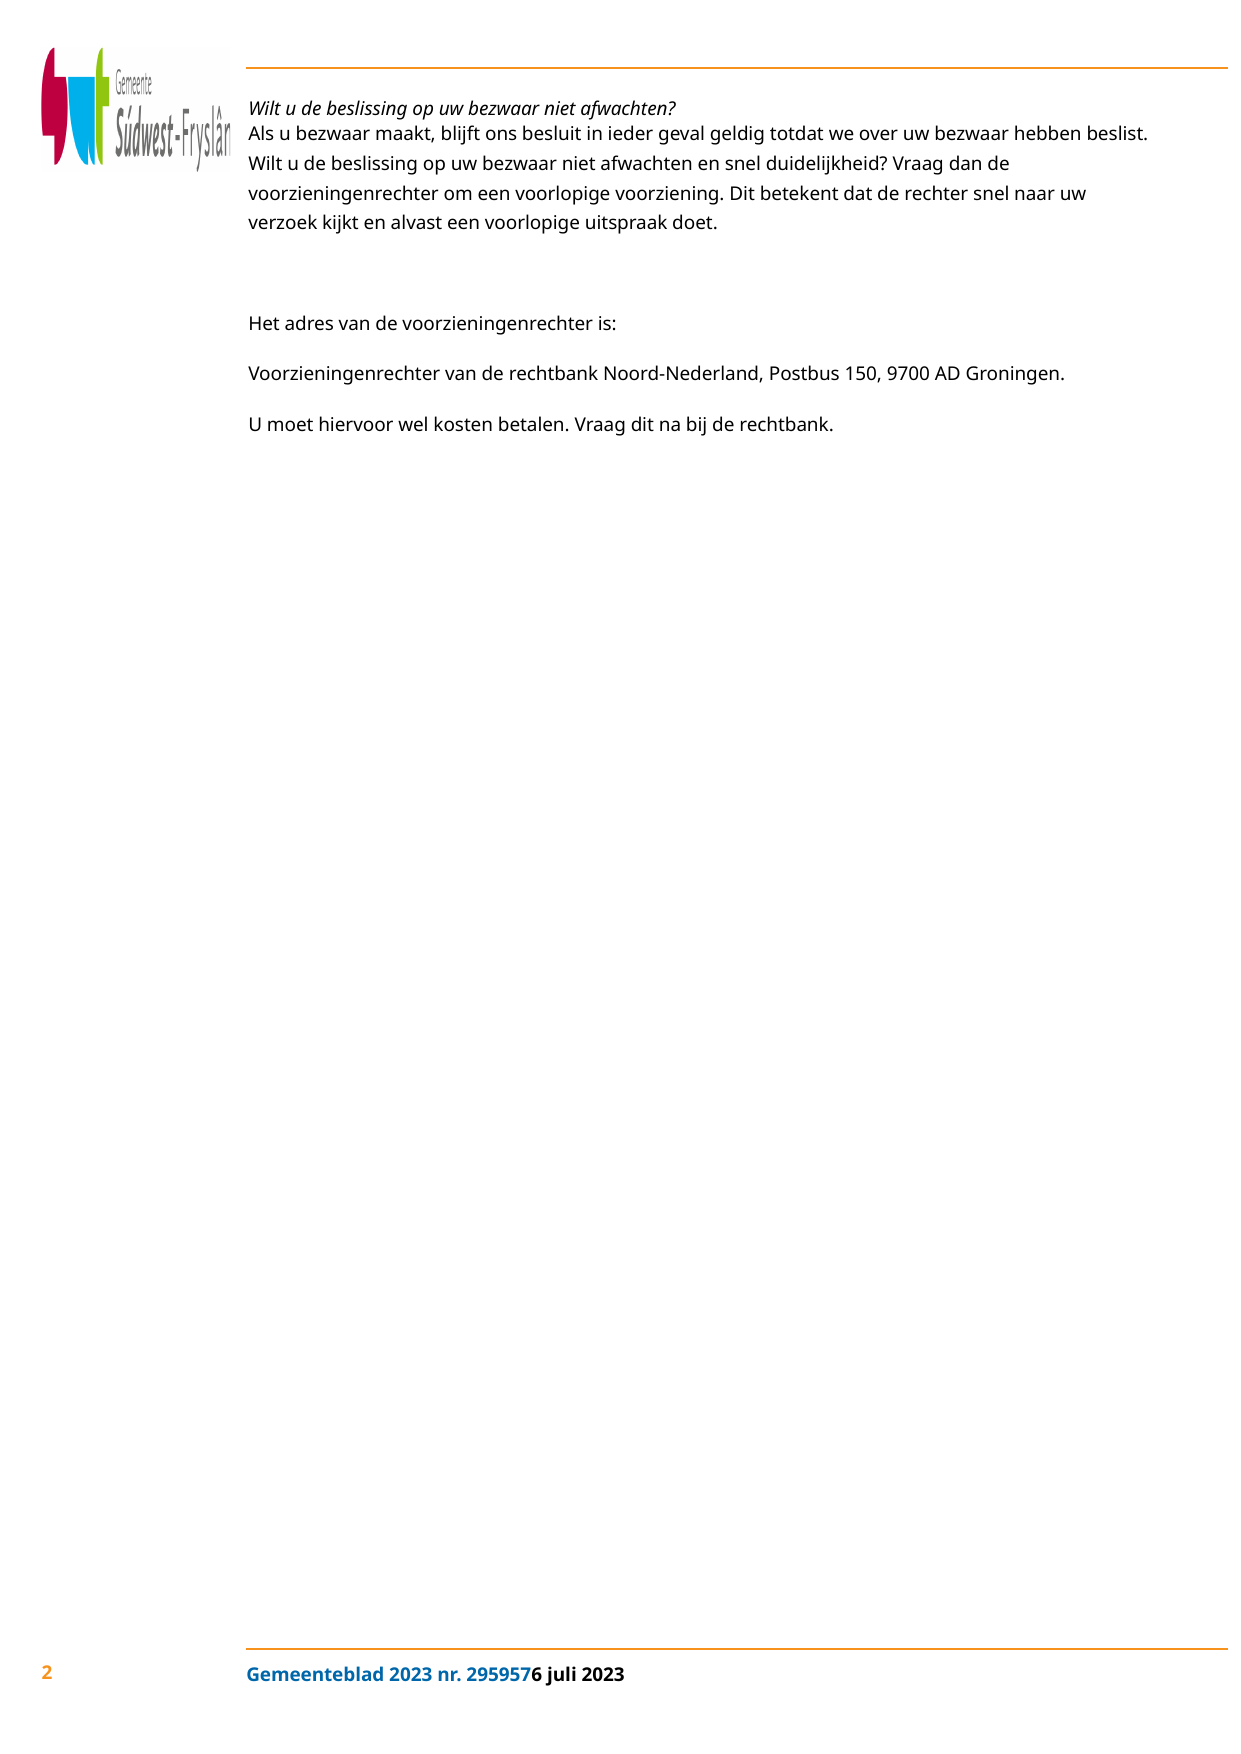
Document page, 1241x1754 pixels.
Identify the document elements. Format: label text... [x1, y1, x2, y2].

text Het adres van de voorzieningenrechter is: [248, 310, 1152, 336]
text Voorzieningenrechter van de rechtbank Noord-Nederland, Postbus 150, 9700 AD Groningen. [248, 361, 1152, 386]
text Wilt u de beslissing op uw bezwaar niet afwachten? [248, 95, 1152, 121]
picture [41, 47, 231, 172]
text U moet hiervoor wel kosten betalen. Vraag dit na bij de rechtbank. [248, 411, 1152, 437]
text Als u bezwaar maakt, blijft ons besluit in ieder geval geldig totdat we over uw bezwaar hebben beslist. Wilt u de beslissing op uw bezwaar niet afwachten en snel duidelijkheid? Vraag dan de voorzieningenrechter om een voorlopige voorziening. Dit betekent dat de rechter snel naar uw verzoek kijkt en alvast een voorlopige uitspraak doet. [248, 121, 1152, 235]
